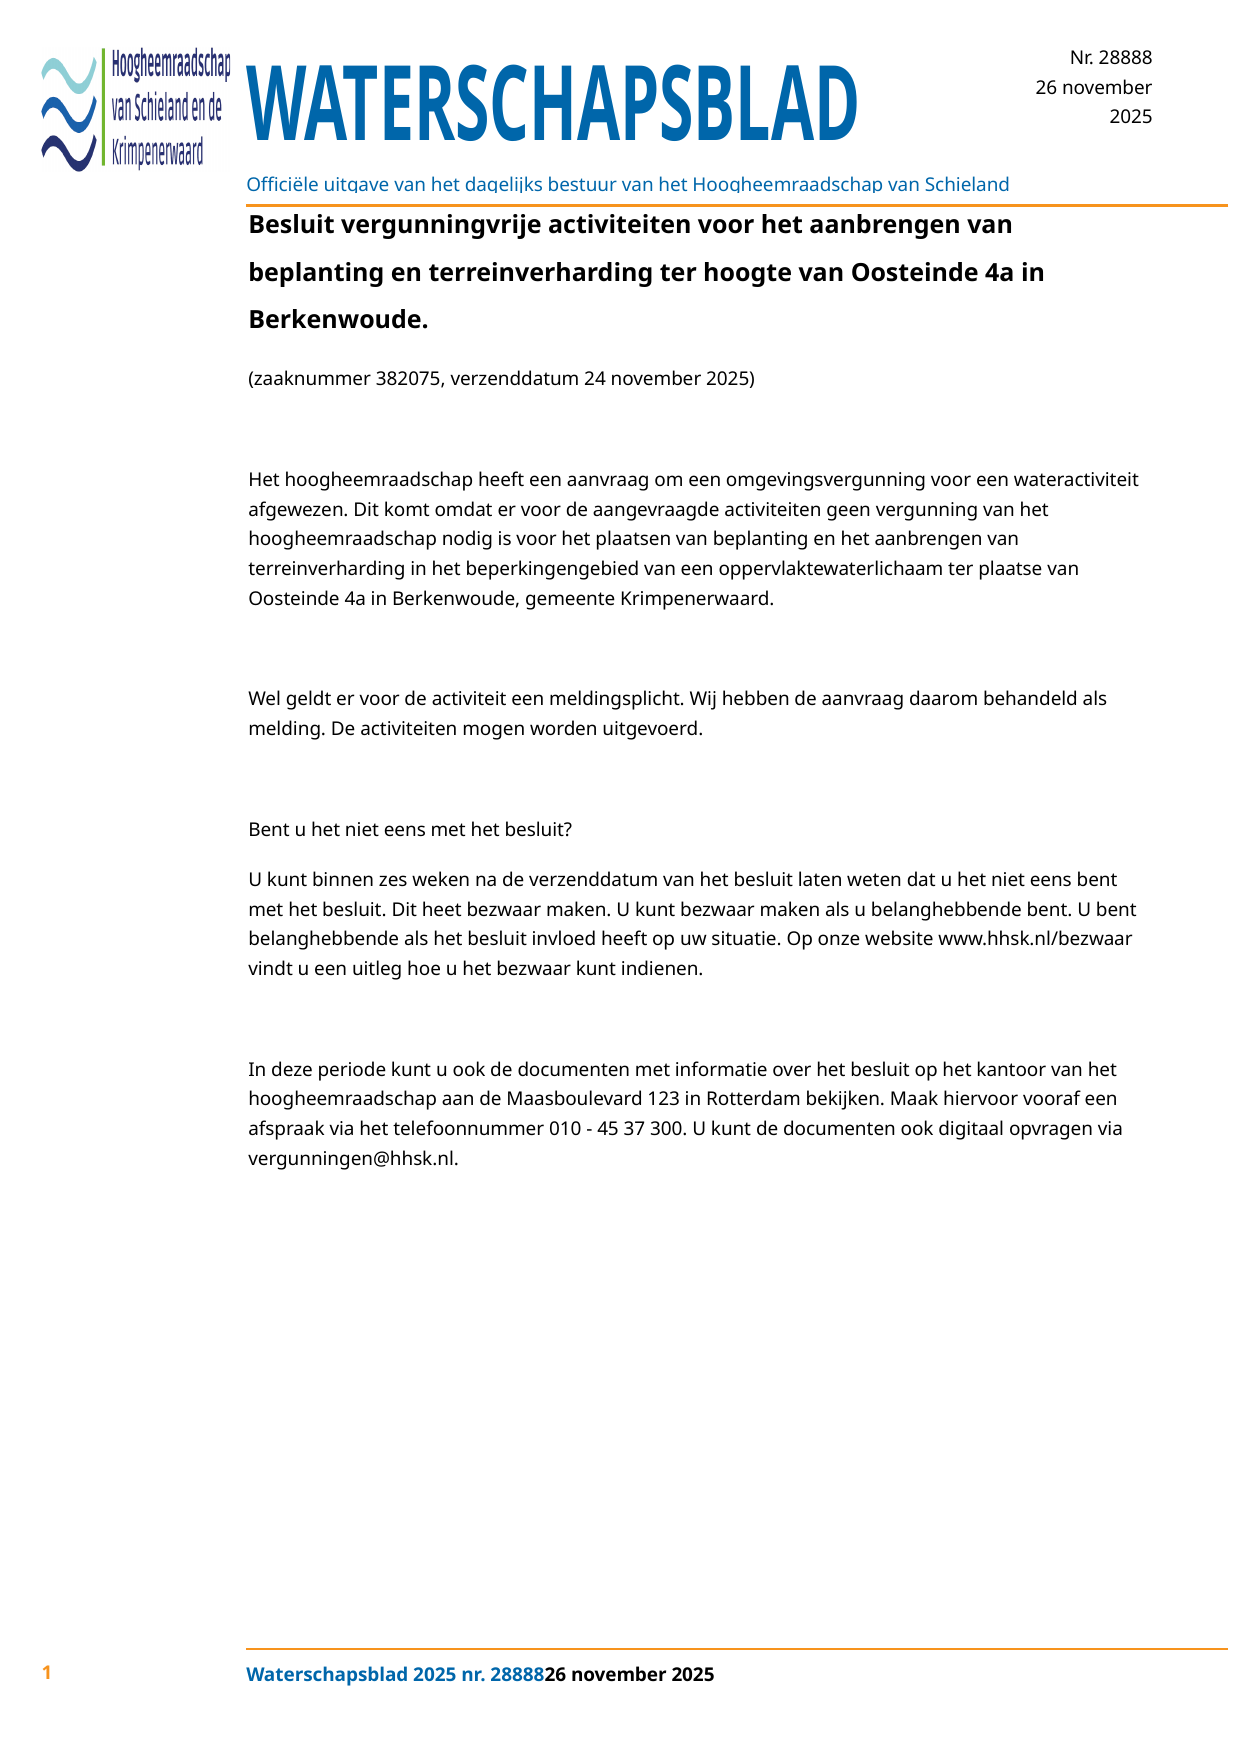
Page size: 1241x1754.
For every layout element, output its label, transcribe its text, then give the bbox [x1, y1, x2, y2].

text Bent u het niet eens met het besluit? [248, 816, 1152, 842]
text In deze periode kunt u ook de documenten met informatie over het besluit op het kantoor van het hoogheemraadschap aan de Maasboulevard 123 in Rotterdam bekijken. Maak hiervoor vooraf een afspraak via het telefoonnummer 010 - 45 37 300. U kunt de documenten ook digitaal opvragen via vergunningen@hhsk.nl. [248, 1056, 1152, 1170]
text Wel geldt er voor de activiteit een meldingsplicht. Wij hebben de aanvraag daarom behandeld als melding. De activiteiten mogen worden uitgevoerd. [248, 686, 1152, 741]
text U kunt binnen zes weken na de verzenddatum van het besluit laten weten dat u het niet eens bent met het besluit. Dit heet bezwaar maken. U kunt bezwaar maken als u belanghebbende bent. U bent belanghebbende als het besluit invloed heeft op uw situatie. Op onze website www.hhsk.nl/bezwaar vindt u een uitleg hoe u het bezwaar kunt indienen. [248, 866, 1152, 981]
picture [41, 47, 231, 172]
text (zaaknummer 382075, verzenddatum 24 november 2025) [248, 366, 1152, 391]
text Het hoogheemraadschap heeft een aanvraag om een omgevingsvergunning voor een wateractiviteit afgewezen. Dit komt omdat er voor de aangevraagde activiteiten geen vergunning van het hoogheemraadschap nodig is voor het plaatsen van beplanting en het aanbrengen van terreinverharding in het beperkingengebied van een oppervlaktewaterlichaam ter plaatse van Oosteinde 4a in Berkenwoude, gemeente Krimpenerwaard. [248, 466, 1152, 610]
text Besluit vergunningvrije activiteiten voor het aanbrengen van beplanting en terreinverharding ter hoogte van Oosteinde 4a in Berkenwoude. [248, 207, 1152, 336]
